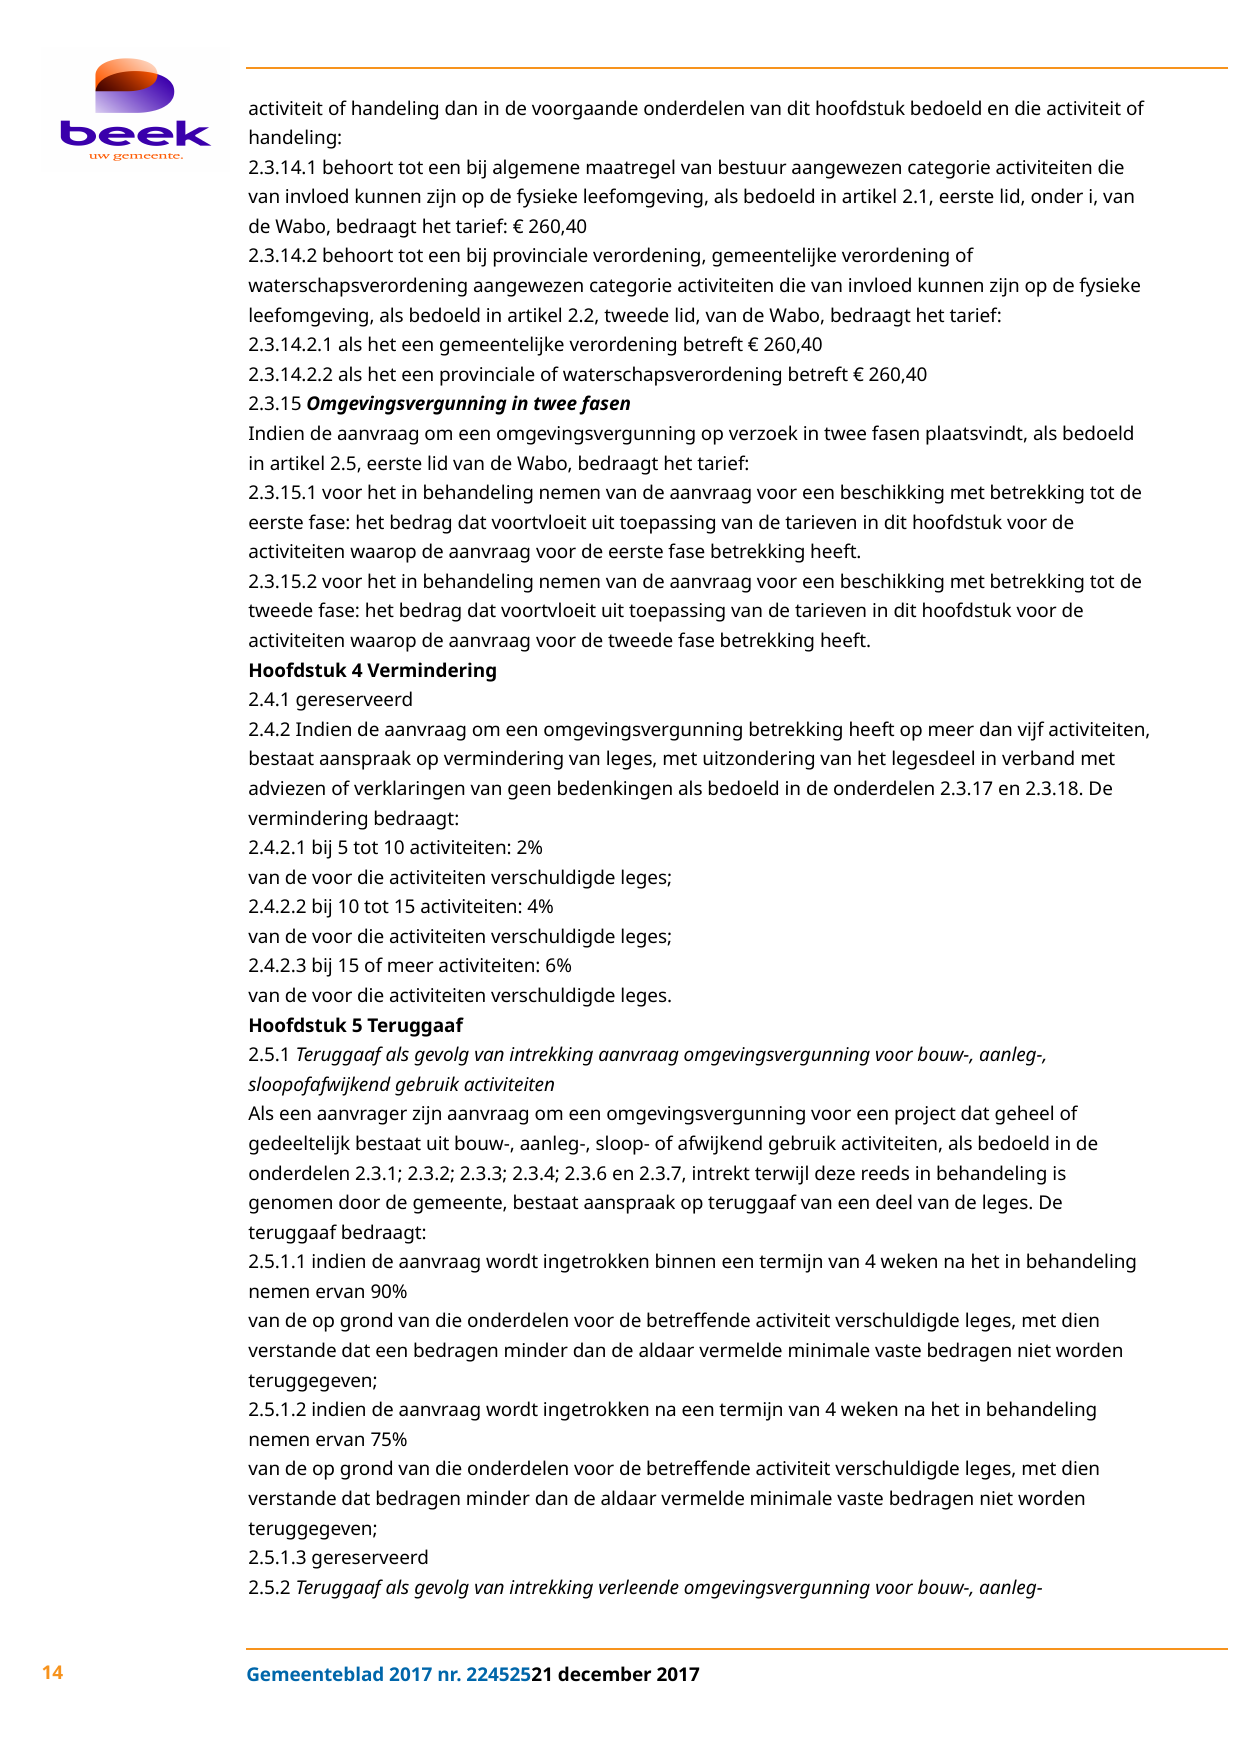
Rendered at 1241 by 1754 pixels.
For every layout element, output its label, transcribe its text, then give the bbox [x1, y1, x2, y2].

text 2.5.1.2 indien de aanvraag wordt ingetrokken na een termijn van 4 weken na het in behandeling nemen ervan 75% [248, 1396, 1152, 1452]
text van de op grond van die onderdelen voor de betreffende activiteit verschuldigde leges, met dien verstande dat een bedragen minder dan de aldaar vermelde minimale vaste bedragen niet worden teruggegeven; [248, 1308, 1152, 1393]
text 2.4.2.3 bij 15 of meer activiteiten: 6% [248, 953, 1152, 978]
text 2.5.1.1 indien de aanvraag wordt ingetrokken binnen een termijn van 4 weken na het in behandeling nemen ervan 90% [248, 1248, 1152, 1304]
text van de voor die activiteiten verschuldigde leges; [248, 864, 1152, 890]
text 2.4.1 gereserveerd [248, 686, 1152, 712]
text 2.3.14.1 behoort tot een bij algemene maatregel van bestuur aangewezen categorie activiteiten die van invloed kunnen zijn op de fysieke leefomgeving, als bedoeld in artikel 2.1, eerste lid, onder i, van de Wabo, bedraagt het tarief: € 260,40 [248, 154, 1152, 239]
text 2.4.2 Indien de aanvraag om een omgevingsvergunning betrekking heeft op meer dan vijf activiteiten, bestaat aanspraak op vermindering van leges, met uitzondering van het legesdeel in verband met adviezen of verklaringen van geen bedenkingen als bedoeld in de onderdelen 2.3.17 en 2.3.18. De vermindering bedraagt: [248, 716, 1152, 831]
text van de voor die activiteiten verschuldigde leges; [248, 923, 1152, 949]
text Als een aanvrager zijn aanvraag om een omgevingsvergunning voor een project dat geheel of gedeeltelijk bestaat uit bouw-, aanleg-, sloop- of afwijkend gebruik activiteiten, als bedoeld in de onderdelen 2.3.1; 2.3.2; 2.3.3; 2.3.4; 2.3.6 en 2.3.7, intrekt terwijl deze reeds in behandeling is genomen door de gemeente, bestaat aanspraak op teruggaaf van een deel van de leges. De teruggaaf bedraagt: [248, 1101, 1152, 1245]
text 2.3.14.2.2 als het een provinciale of waterschapsverordening betreft € 260,40 [248, 361, 1152, 387]
text Hoofdstuk 5 Teruggaaf [248, 1012, 1152, 1038]
text 2.3.14.2.1 als het een gemeentelijke verordening betreft € 260,40 [248, 331, 1152, 357]
text 2.3.15.2 voor het in behandeling nemen van de aanvraag voor een beschikking met betrekking tot de tweede fase: het bedrag dat voortvloeit uit toepassing van de tarieven in dit hoofdstuk voor de activiteiten waarop de aanvraag voor de tweede fase betrekking heeft. [248, 568, 1152, 653]
text Hoofdstuk 4 Vermindering [248, 657, 1152, 683]
text 2.5.2 Teruggaaf als gevolg van intrekking verleende omgevingsvergunning voor bouw-, aanleg- [248, 1574, 1152, 1600]
text van de op grond van die onderdelen voor de betreffende activiteit verschuldigde leges, met dien verstande dat bedragen minder dan de aldaar vermelde minimale vaste bedragen niet worden teruggegeven; [248, 1456, 1152, 1541]
picture [41, 47, 231, 172]
text 2.5.1.3 gereserveerd [248, 1544, 1152, 1570]
text Indien de aanvraag om een omgevingsvergunning op verzoek in twee fasen plaatsvindt, als bedoeld in artikel 2.5, eerste lid van de Wabo, bedraagt het tarief: [248, 420, 1152, 476]
text 2.3.15.1 voor het in behandeling nemen van de aanvraag voor een beschikking met betrekking tot de eerste fase: het bedrag dat voortvloeit uit toepassing van de tarieven in dit hoofdstuk voor de activiteiten waarop de aanvraag voor de eerste fase betrekking heeft. [248, 479, 1152, 564]
text 2.3.14.2 behoort tot een bij provinciale verordening, gemeentelijke verordening of waterschapsverordening aangewezen categorie activiteiten die van invloed kunnen zijn op de fysieke leefomgeving, als bedoeld in artikel 2.2, tweede lid, van de Wabo, bedraagt het tarief: [248, 243, 1152, 328]
text 2.3.15 Omgevingsvergunning in twee fasen [248, 391, 1152, 416]
text 2.4.2.1 bij 5 tot 10 activiteiten: 2% [248, 834, 1152, 860]
text 2.4.2.2 bij 10 tot 15 activiteiten: 4% [248, 893, 1152, 919]
text van de voor die activiteiten verschuldigde leges. [248, 982, 1152, 1008]
text activiteit of handeling dan in de voorgaande onderdelen van dit hoofdstuk bedoeld en die activiteit of handeling: [248, 95, 1152, 150]
text 2.5.1 Teruggaaf als gevolg van intrekking aanvraag omgevingsvergunning voor bouw-, aanleg-, sloopofafwijkend gebruik activiteiten [248, 1041, 1152, 1097]
